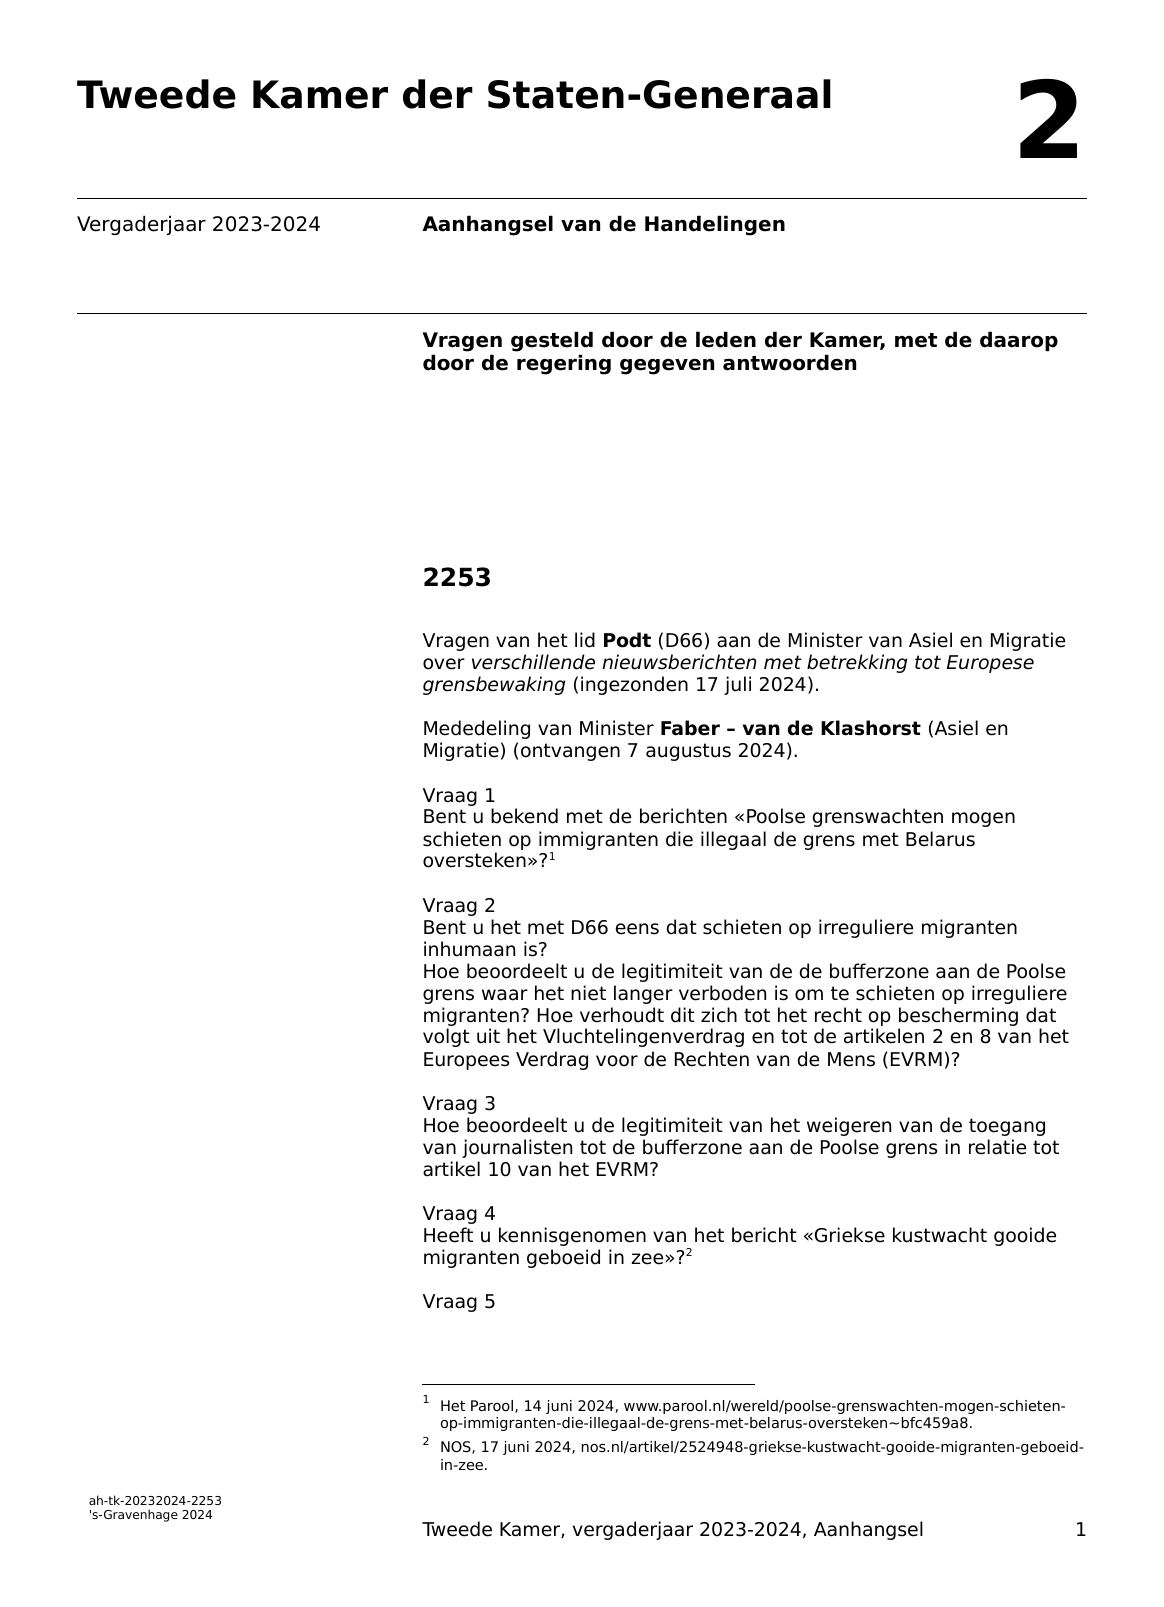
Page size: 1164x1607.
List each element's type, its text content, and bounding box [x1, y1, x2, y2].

table_header Tweede Kamer der Staten-Generaal [77, 59, 886, 198]
text 's-Gravenhage 2024 [88, 1508, 323, 1522]
table_cell [77, 314, 422, 375]
text Hoe beoordeelt u de legitimiteit van het weigeren van de toegang van journalisten tot de bufferzone aan de Poolse grens in relatie tot artikel 10 van het EVRM? [422, 1114, 1087, 1181]
text Vraag 2 [422, 894, 1087, 917]
text 2253 [422, 563, 1087, 592]
table_cell Aanhangsel van de Handelingen [422, 199, 1087, 313]
text Vraag 5 [422, 1291, 1087, 1313]
text Mededeling van Minister Faber – van de Klashorst (Asiel en Migratie) (ontvangen 7 augustus 2024). [422, 718, 1087, 762]
table_header 2 [886, 59, 1087, 198]
table_cell Vergaderjaar 2023-2024 [77, 199, 422, 313]
text Vraag 3 [422, 1093, 1087, 1114]
text Vraag 1 [422, 784, 1087, 806]
text NOS, 17 juni 2024, nos.nl/artikel/2524948-griekse-kustwacht-gooide-migranten-geboeid-in-zee. [422, 1435, 1087, 1474]
text Vragen van het lid Podt (D66) aan de Minister van Asiel en Migratie over verschillende nieuwsberichten met betrekking tot Europese grensbewaking (ingezonden 17 juli 2024). [422, 630, 1087, 696]
text Bent u bekend met de berichten «Poolse grenswachten mogen schieten op immigranten die illegaal de grens met Belarus oversteken»? [422, 806, 1087, 872]
table_cell Vragen gesteld door de leden der Kamer, met de daarop door de regering gegeven antwoorden [422, 314, 1087, 375]
text Vraag 4 [422, 1203, 1087, 1225]
text Hoe beoordeelt u de legitimiteit van de de bufferzone aan de Poolse grens waar het niet langer verboden is om te schieten op irreguliere migranten? Hoe verhoudt dit zich tot het recht op bescherming dat volgt uit het Vluchtelingenverdrag en tot de artikelen 2 en 8 van het Europees Verdrag voor de Rechten van de Mens (EVRM)? [422, 961, 1087, 1070]
text ah-tk-20232024-2253 [88, 1494, 323, 1508]
text Bent u het met D66 eens dat schieten op irreguliere migranten inhumaan is? [422, 917, 1087, 961]
text Heeft u kennisgenomen van het bericht «Griekse kustwacht gooide migranten geboeid in zee»? [422, 1225, 1087, 1269]
text Het Parool, 14 juni 2024, www.parool.nl/wereld/poolse-grenswachten-mogen-schieten-op-immigranten-die-illegaal-de-grens-met-belarus-oversteken~bfc459a8. [422, 1393, 1087, 1432]
